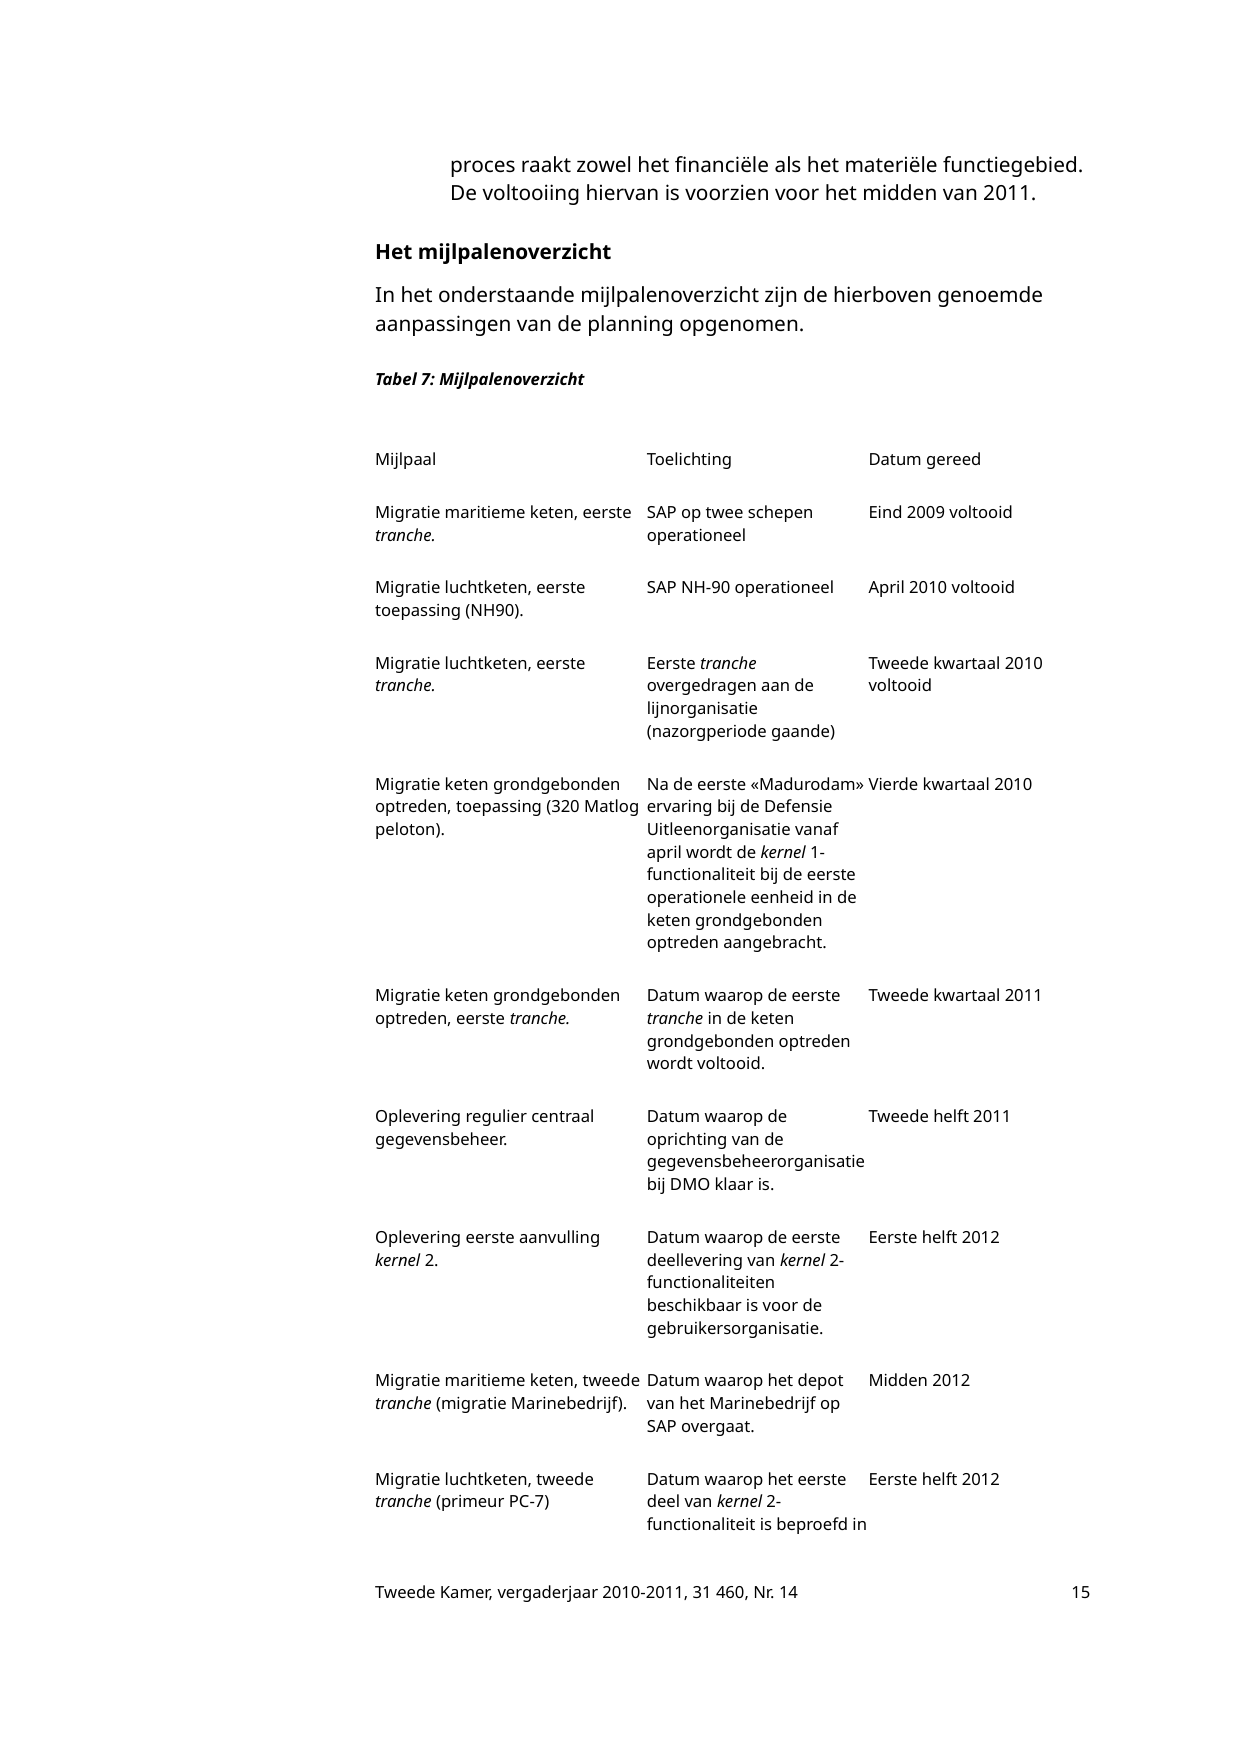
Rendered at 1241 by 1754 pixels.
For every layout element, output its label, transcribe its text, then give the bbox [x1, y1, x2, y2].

table_cell Eerste tranche overgedragen aan de lijnorganisatie (nazorgperiode gaande) [647, 651, 868, 772]
table_cell Datum waarop de eerste tranche in de keten grondgebonden optreden wordt voltooid. [647, 984, 868, 1105]
table_cell Tweede helft 2011 [868, 1105, 1090, 1226]
table_header Mijlpaal [375, 448, 647, 501]
table_cell Oplevering regulier centraal gegevensbeheer. [375, 1105, 647, 1226]
table_cell Datum waarop de eerste deellevering van kernel 2-functionaliteiten beschikbaar is voor de gebruikersorganisatie. [647, 1226, 868, 1369]
list proces raakt zowel het financiële als het materiële functiegebied. De voltooiing hiervan is voorzien voor het midden van 2011. [375, 150, 1090, 207]
text Het mijlpalenoverzicht [375, 237, 1090, 265]
table_cell Eind 2009 voltooid [868, 501, 1090, 576]
table_cell Migratie luchtketen, eerste tranche. [375, 651, 647, 772]
text In het onderstaande mijlpalenoverzicht zijn de hierboven genoemde aanpassingen van de planning opgenomen. [375, 280, 1090, 337]
table_cell Tweede kwartaal 2011 [868, 984, 1090, 1105]
table_cell Vierde kwartaal 2010 [868, 772, 1090, 984]
text Tabel 7: Mijlpalenoverzicht [375, 367, 1090, 390]
table_cell SAP op twee schepen operationeel [647, 501, 868, 576]
table_cell Oplevering eerste aanvulling kernel 2. [375, 1226, 647, 1369]
table_cell Eerste helft 2012 [868, 1467, 1090, 1543]
table_cell Migratie luchtketen, tweede tranche (primeur PC-7) [375, 1467, 647, 1543]
table_cell Migratie maritieme keten, eerste tranche. [375, 501, 647, 576]
table_cell SAP NH-90 operationeel [647, 576, 868, 651]
table_cell Datum waarop het eerste deel van kernel 2-functionaliteit is beproefd in [647, 1467, 868, 1543]
table_cell Datum waarop het depot van het Marinebedrijf op SAP overgaat. [647, 1369, 868, 1467]
table_cell Migratie keten grondgebonden optreden, eerste tranche. [375, 984, 647, 1105]
table_cell Na de eerste «Madurodam» ervaring bij de Defensie Uitleenorganisatie vanaf april wordt de kernel 1-functionaliteit bij de eerste operationele eenheid in de keten grondgebonden optreden aangebracht. [647, 772, 868, 984]
table_cell Migratie luchtketen, eerste toepassing (NH90). [375, 576, 647, 651]
table_cell Migratie maritieme keten, tweede tranche (migratie Marinebedrijf). [375, 1369, 647, 1467]
table_cell Eerste helft 2012 [868, 1226, 1090, 1369]
table_cell Migratie keten grondgebonden optreden, toepassing (320 Matlog peloton). [375, 772, 647, 984]
table_cell Midden 2012 [868, 1369, 1090, 1467]
table_cell Tweede kwartaal 2010 voltooid [868, 651, 1090, 772]
table_header Datum gereed [868, 448, 1090, 501]
table_cell Datum waarop de oprichting van de gegevensbeheerorganisatie bij DMO klaar is. [647, 1105, 868, 1226]
table_cell April 2010 voltooid [868, 576, 1090, 651]
table_header Toelichting [647, 448, 868, 501]
